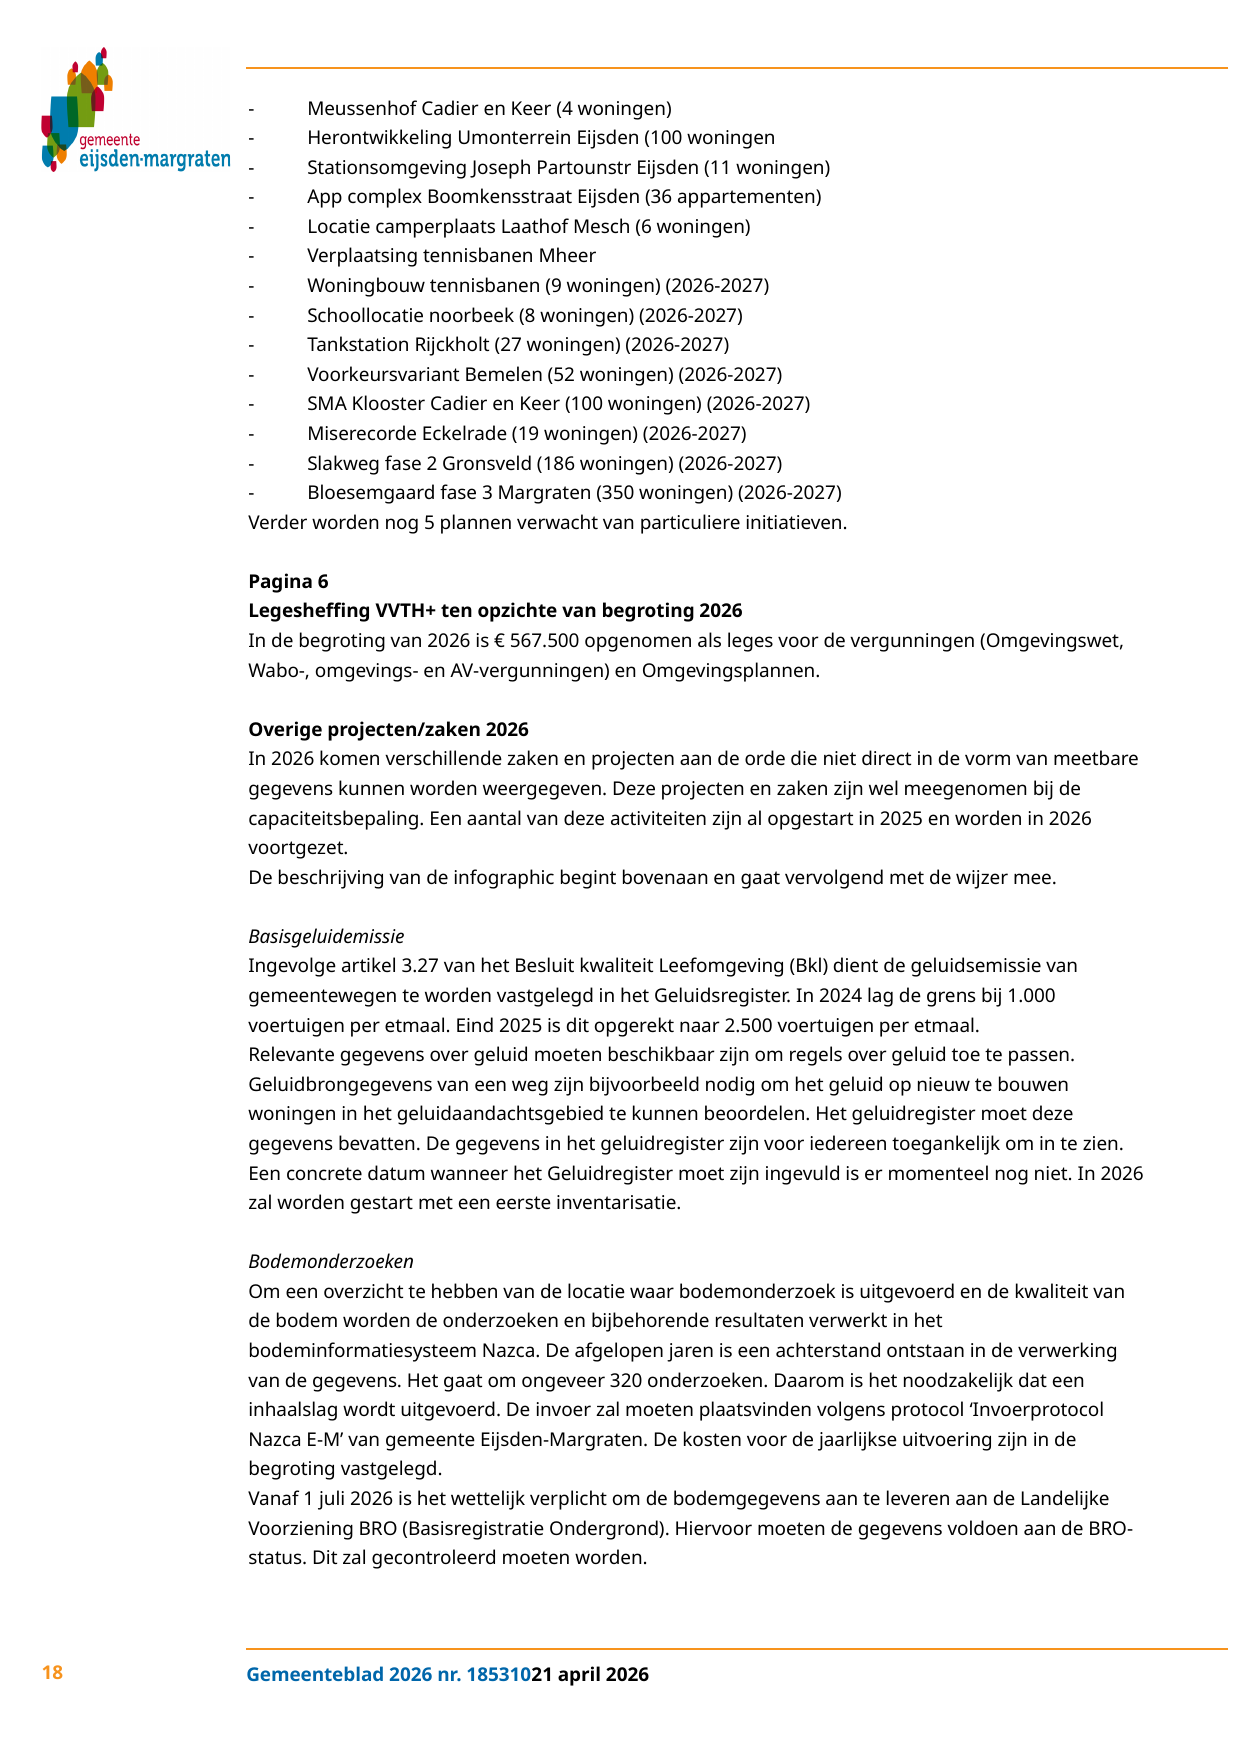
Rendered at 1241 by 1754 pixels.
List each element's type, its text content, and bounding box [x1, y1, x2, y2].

text Vanaf 1 juli 2026 is het wettelijk verplicht om de bodemgegevens aan te leveren aan de Landelijke Voorziening BRO (Basisregistratie Ondergrond). Hiervoor moeten de gegevens voldoen aan de BRO-status. Dit zal gecontroleerd moeten worden. [248, 1485, 1152, 1570]
list Stationsomgeving Joseph Partounstr Eijsden (11 woningen) [248, 154, 1152, 180]
list Meussenhof Cadier en Keer (4 woningen) [248, 95, 1152, 121]
text Verder worden nog 5 plannen verwacht van particuliere initiatieven. [248, 509, 1152, 535]
list Woningbouw tennisbanen (9 woningen) (2026-2027) [248, 272, 1152, 298]
text Een concrete datum wanneer het Geluidregister moet zijn ingevuld is er momenteel nog niet. In 2026 zal worden gestart met een eerste inventarisatie. [248, 1160, 1152, 1215]
list Miserecorde Eckelrade (19 woningen) (2026-2027) [248, 420, 1152, 446]
text Ingevolge artikel 3.27 van het Besluit kwaliteit Leefomgeving (Bkl) dient de geluidsemissie van gemeentewegen te worden vastgelegd in het Geluidsregister. In 2024 lag de grens bij 1.000 voertuigen per etmaal. Eind 2025 is dit opgerekt naar 2.500 voertuigen per etmaal. [248, 953, 1152, 1038]
text In 2026 komen verschillende zaken en projecten aan de orde die niet direct in de vorm van meetbare gegevens kunnen worden weergegeven. Deze projecten en zaken zijn wel meegenomen bij de capaciteitsbepaling. Een aantal van deze activiteiten zijn al opgestart in 2025 en worden in 2026 voortgezet. [248, 746, 1152, 860]
list Slakweg fase 2 Gronsveld (186 woningen) (2026-2027) [248, 450, 1152, 476]
text Pagina 6 [248, 568, 1152, 594]
list Locatie camperplaats Laathof Mesch (6 woningen) [248, 213, 1152, 239]
list Bloesemgaard fase 3 Margraten (350 woningen) (2026-2027) [248, 479, 1152, 505]
list Verplaatsing tennisbanen Mheer [248, 243, 1152, 268]
picture [41, 47, 231, 172]
list Voorkeursvariant Bemelen (52 woningen) (2026-2027) [248, 361, 1152, 387]
text De beschrijving van de infographic begint bovenaan en gaat vervolgend met de wijzer mee. [248, 864, 1152, 890]
text Legesheffing VVTH+ ten opzichte van begroting 2026 [248, 598, 1152, 623]
text Bodemonderzoeken [248, 1248, 1152, 1274]
list Herontwikkeling Umonterrein Eijsden (100 woningen [248, 124, 1152, 150]
text Basisgeluidemissie [248, 923, 1152, 949]
list Schoollocatie noorbeek (8 woningen) (2026-2027) [248, 302, 1152, 328]
text Overige projecten/zaken 2026 [248, 716, 1152, 742]
list Tankstation Rijckholt (27 woningen) (2026-2027) [248, 331, 1152, 357]
text Relevante gegevens over geluid moeten beschikbaar zijn om regels over geluid toe te passen. Geluidbrongegevens van een weg zijn bijvoorbeeld nodig om het geluid op nieuw te bouwen woningen in het geluidaandachtsgebied te kunnen beoordelen. Het geluidregister moet deze gegevens bevatten. De gegevens in het geluidregister zijn voor iedereen toegankelijk om in te zien. [248, 1041, 1152, 1156]
text Om een overzicht te hebben van de locatie waar bodemonderzoek is uitgevoerd en de kwaliteit van de bodem worden de onderzoeken en bijbehorende resultaten verwerkt in het bodeminformatiesysteem Nazca. De afgelopen jaren is een achterstand ontstaan in de verwerking van de gegevens. Het gaat om ongeveer 320 onderzoeken. Daarom is het noodzakelijk dat een inhaalslag wordt uitgevoerd. De invoer zal moeten plaatsvinden volgens protocol ‘Invoerprotocol Nazca E-M’ van gemeente Eijsden-Margraten. De kosten voor de jaarlijkse uitvoering zijn in de begroting vastgelegd. [248, 1278, 1152, 1481]
text In de begroting van 2026 is € 567.500 opgenomen als leges voor de vergunningen (Omgevingswet, Wabo-, omgevings- en AV-vergunningen) en Omgevingsplannen. [248, 627, 1152, 683]
list App complex Boomkensstraat Eijsden (36 appartementen) [248, 183, 1152, 209]
list SMA Klooster Cadier en Keer (100 woningen) (2026-2027) [248, 391, 1152, 416]
